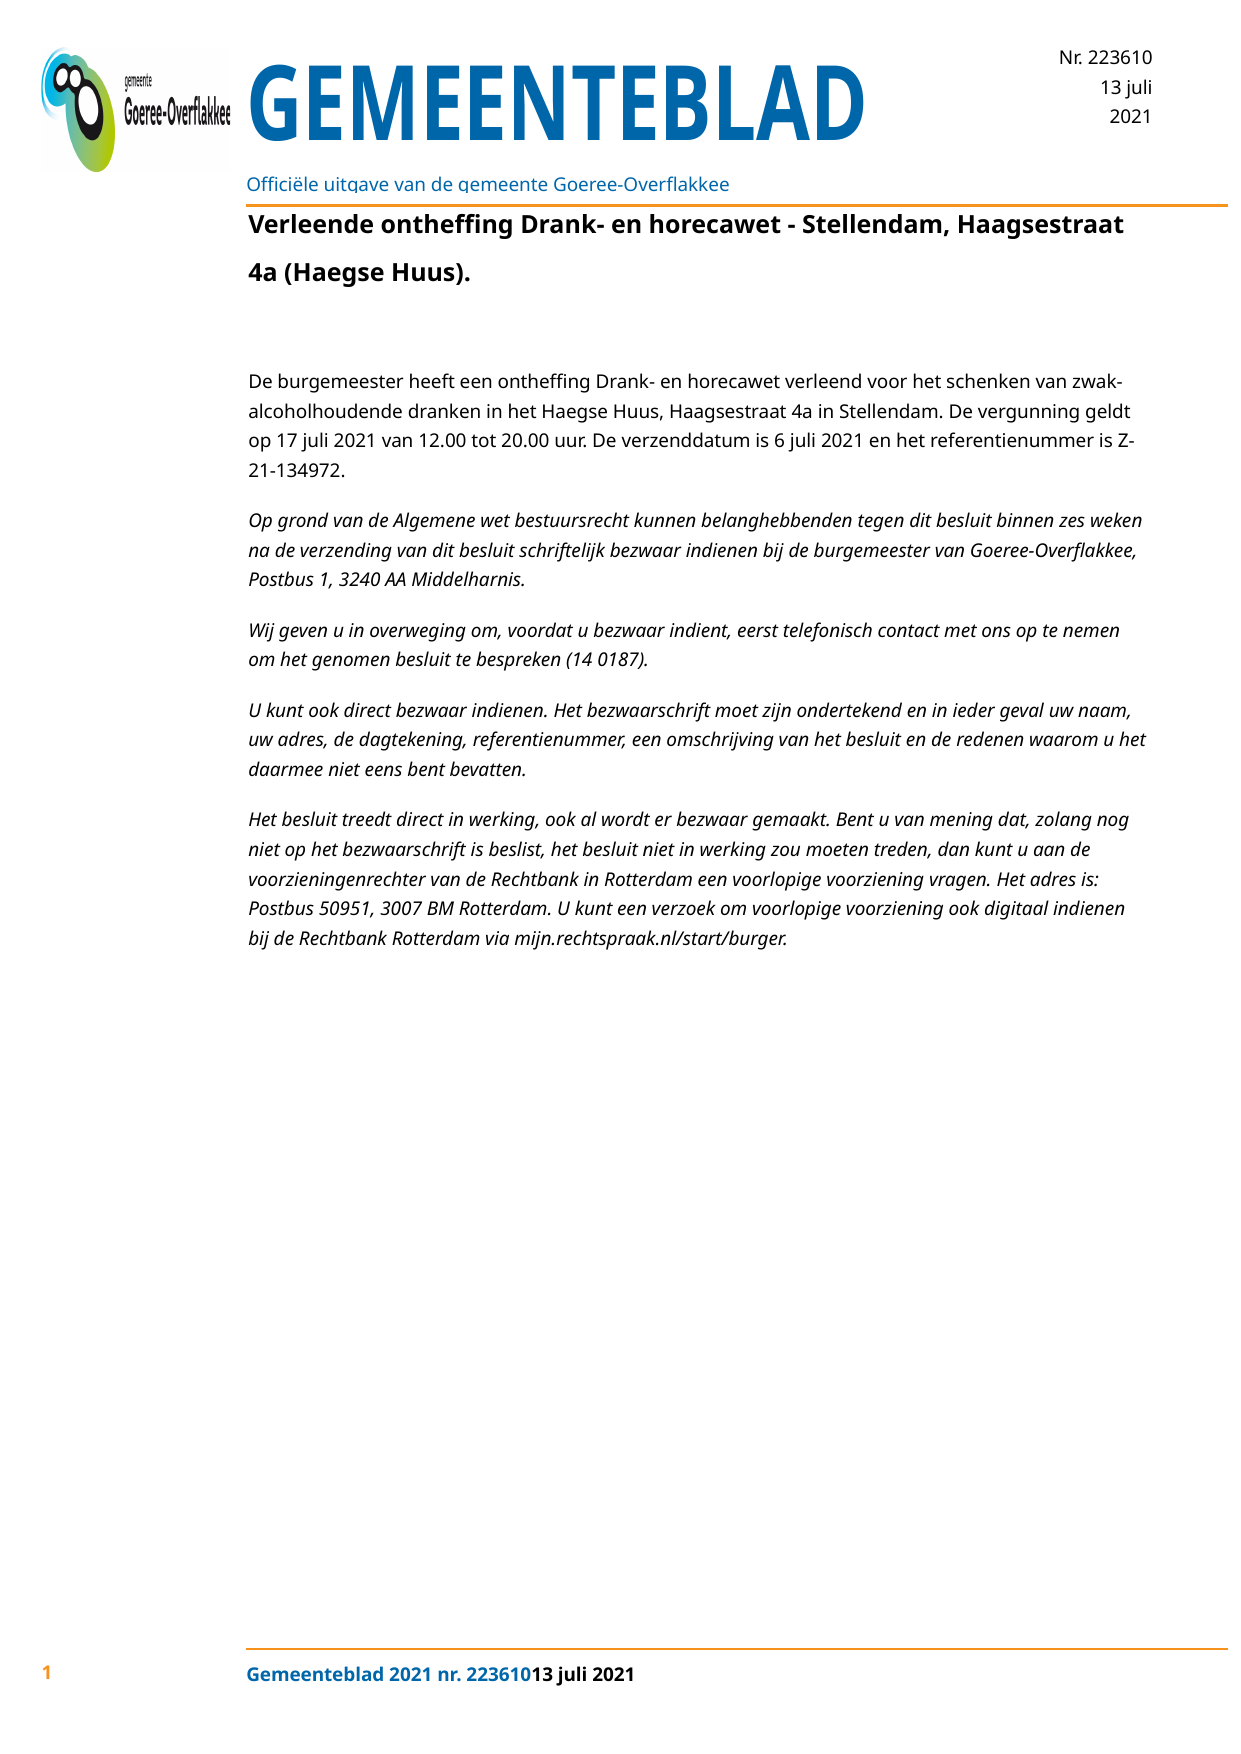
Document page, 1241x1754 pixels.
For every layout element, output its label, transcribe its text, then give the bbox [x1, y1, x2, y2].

text Verleende ontheffing Drank- en horecawet - Stellendam, Haagsestraat 4a (Haegse Huus). [248, 207, 1152, 288]
text De burgemeester heeft een ontheffing Drank- en horecawet verleend voor het schenken van zwak- alcoholhoudende dranken in het Haegse Huus, Haagsestraat 4a in Stellendam. De vergunning geldt op 17 juli 2021 van 12.00 tot 20.00 uur. De verzenddatum is 6 juli 2021 en het referentienummer is Z-21-134972. [248, 368, 1152, 483]
picture [41, 47, 231, 172]
text Het besluit treedt direct in werking, ook al wordt er bezwaar gemaakt. Bent u van mening dat, zolang nog niet op het bezwaarschrift is beslist, het besluit niet in werking zou moeten treden, dan kunt u aan de voorzieningenrechter van de Rechtbank in Rotterdam een voorlopige voorziening vragen. Het adres is: Postbus 50951, 3007 BM Rotterdam. U kunt een verzoek om voorlopige voorziening ook digitaal indienen bij de Rechtbank Rotterdam via mijn.rechtspraak.nl/start/burger. [248, 807, 1152, 951]
text Op grond van de Algemene wet bestuursrecht kunnen belanghebbenden tegen dit besluit binnen zes weken na de verzending van dit besluit schriftelijk bezwaar indienen bij de burgemeester van Goeree-Overflakkee, Postbus 1, 3240 AA Middelharnis. [248, 507, 1152, 592]
text U kunt ook direct bezwaar indienen. Het bezwaarschrift moet zijn ondertekend en in ieder geval uw naam, uw adres, de dagtekening, referentienummer, een omschrijving van het besluit en de redenen waarom u het daarmee niet eens bent bevatten. [248, 697, 1152, 782]
text Wij geven u in overweging om, voordat u bezwaar indient, eerst telefonisch contact met ons op te nemen om het genomen besluit te bespreken (14 0187). [248, 617, 1152, 672]
